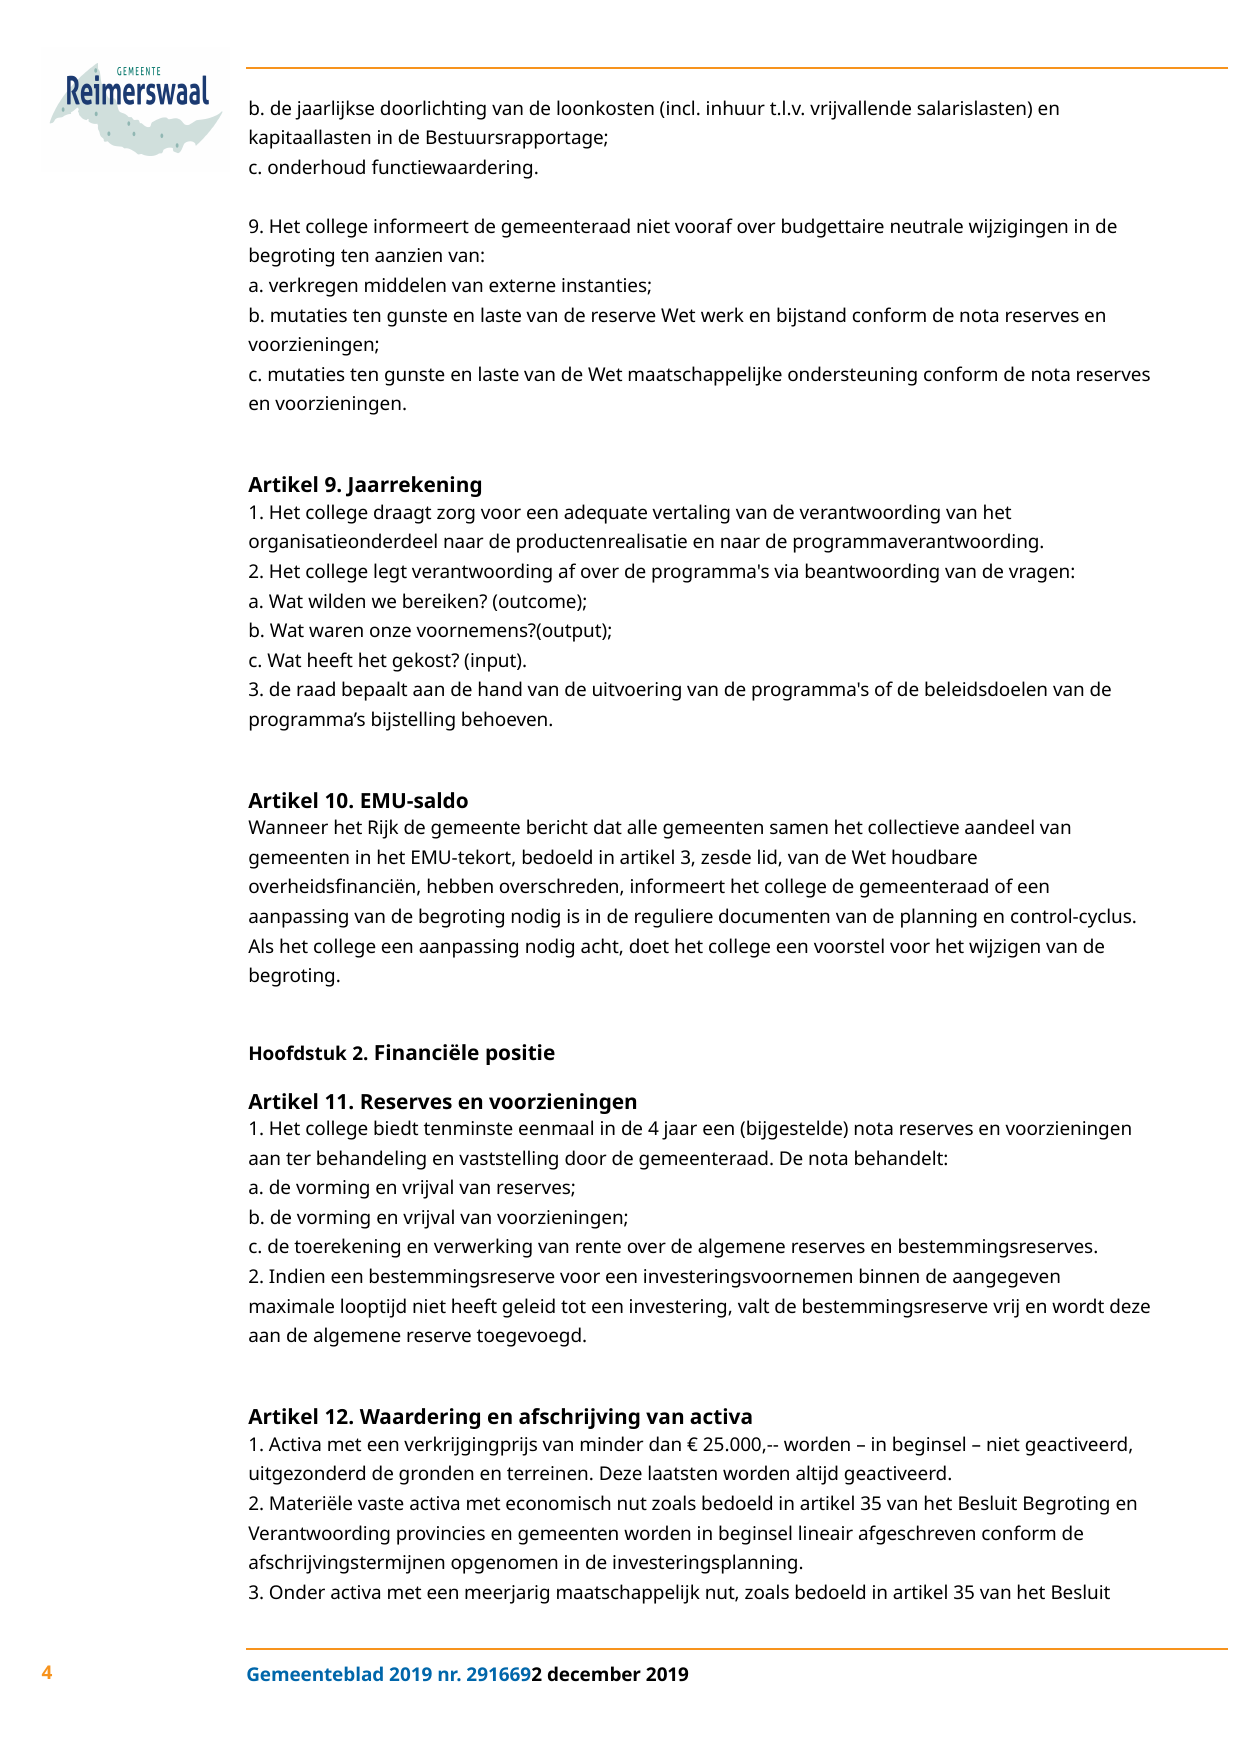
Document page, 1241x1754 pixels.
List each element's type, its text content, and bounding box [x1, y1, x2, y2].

text b. de vorming en vrijval van voorzieningen; [248, 1204, 1152, 1230]
text c. Wat heeft het gekost? (input). [248, 647, 1152, 673]
picture [41, 47, 231, 172]
text 2. Het college legt verantwoording af over de programma's via beantwoording van de vragen: [248, 558, 1152, 584]
text a. Wat wilden we bereiken? (outcome); [248, 588, 1152, 613]
text Artikel 9. Jaarrekening [248, 471, 1152, 499]
text Artikel 11. Reserves en voorzieningen [248, 1087, 1152, 1115]
text c. de toerekening en verwerking van rente over de algemene reserves en bestemmingsreserves. [248, 1234, 1152, 1259]
text 2. Materiële vaste activa met economisch nut zoals bedoeld in artikel 35 van het Besluit Begroting en Verantwoording provincies en gemeenten worden in beginsel lineair afgeschreven conform de afschrijvingstermijnen opgenomen in de investeringsplanning. [248, 1490, 1152, 1575]
text b. Wat waren onze voornemens?(output); [248, 617, 1152, 643]
text 3. de raad bepaalt aan de hand van de uitvoering van de programma's of de beleidsdoelen van de programma’s bijstelling behoeven. [248, 677, 1152, 732]
text 9. Het college informeert de gemeenteraad niet vooraf over budgettaire neutrale wijzigingen in de begroting ten aanzien van: [248, 213, 1152, 268]
text 2. Indien een bestemmingsreserve voor een investeringsvoornemen binnen de aangegeven maximale looptijd niet heeft geleid tot een investering, valt de bestemmingsreserve vrij en wordt deze aan de algemene reserve toegevoegd. [248, 1263, 1152, 1348]
text c. onderhoud functiewaardering. [248, 154, 1152, 180]
text b. de jaarlijkse doorlichting van de loonkosten (incl. inhuur t.l.v. vrijvallende salarislasten) en kapitaallasten in de Bestuursrapportage; [248, 95, 1152, 150]
text 3. Onder activa met een meerjarig maatschappelijk nut, zoals bedoeld in artikel 35 van het Besluit [248, 1579, 1152, 1604]
text 1. Het college biedt tenminste eenmaal in de 4 jaar een (bijgestelde) nota reserves en voorzieningen aan ter behandeling en vaststelling door de gemeenteraad. De nota behandelt: [248, 1115, 1152, 1171]
text Artikel 12. Waardering en afschrijving van activa [248, 1402, 1152, 1431]
text a. de vorming en vrijval van reserves; [248, 1174, 1152, 1200]
text c. mutaties ten gunste en laste van de Wet maatschappelijke ondersteuning conform de nota reserves en voorzieningen. [248, 361, 1152, 416]
text b. mutaties ten gunste en laste van de reserve Wet werk en bijstand conform de nota reserves en voorzieningen; [248, 302, 1152, 357]
text Hoofdstuk 2. Financiële positie [248, 1038, 1152, 1066]
text Artikel 10. EMU-saldo [248, 786, 1152, 814]
text a. verkregen middelen van externe instanties; [248, 272, 1152, 298]
text 1. Activa met een verkrijgingprijs van minder dan € 25.000,-- worden – in beginsel – niet geactiveerd, uitgezonderd de gronden en terreinen. Deze laatsten worden altijd geactiveerd. [248, 1431, 1152, 1486]
text 1. Het college draagt zorg voor een adequate vertaling van de verantwoording van het organisatieonderdeel naar de productenrealisatie en naar de programmaverantwoording. [248, 499, 1152, 554]
text Wanneer het Rijk de gemeente bericht dat alle gemeenten samen het collectieve aandeel van gemeenten in het EMU-tekort, bedoeld in artikel 3, zesde lid, van de Wet houdbare overheidsfinanciën, hebben overschreden, informeert het college de gemeenteraad of een aanpassing van de begroting nodig is in de reguliere documenten van de planning en control-cyclus. Als het college een aanpassing nodig acht, doet het college een voorstel voor het wijzigen van de begroting. [248, 814, 1152, 988]
